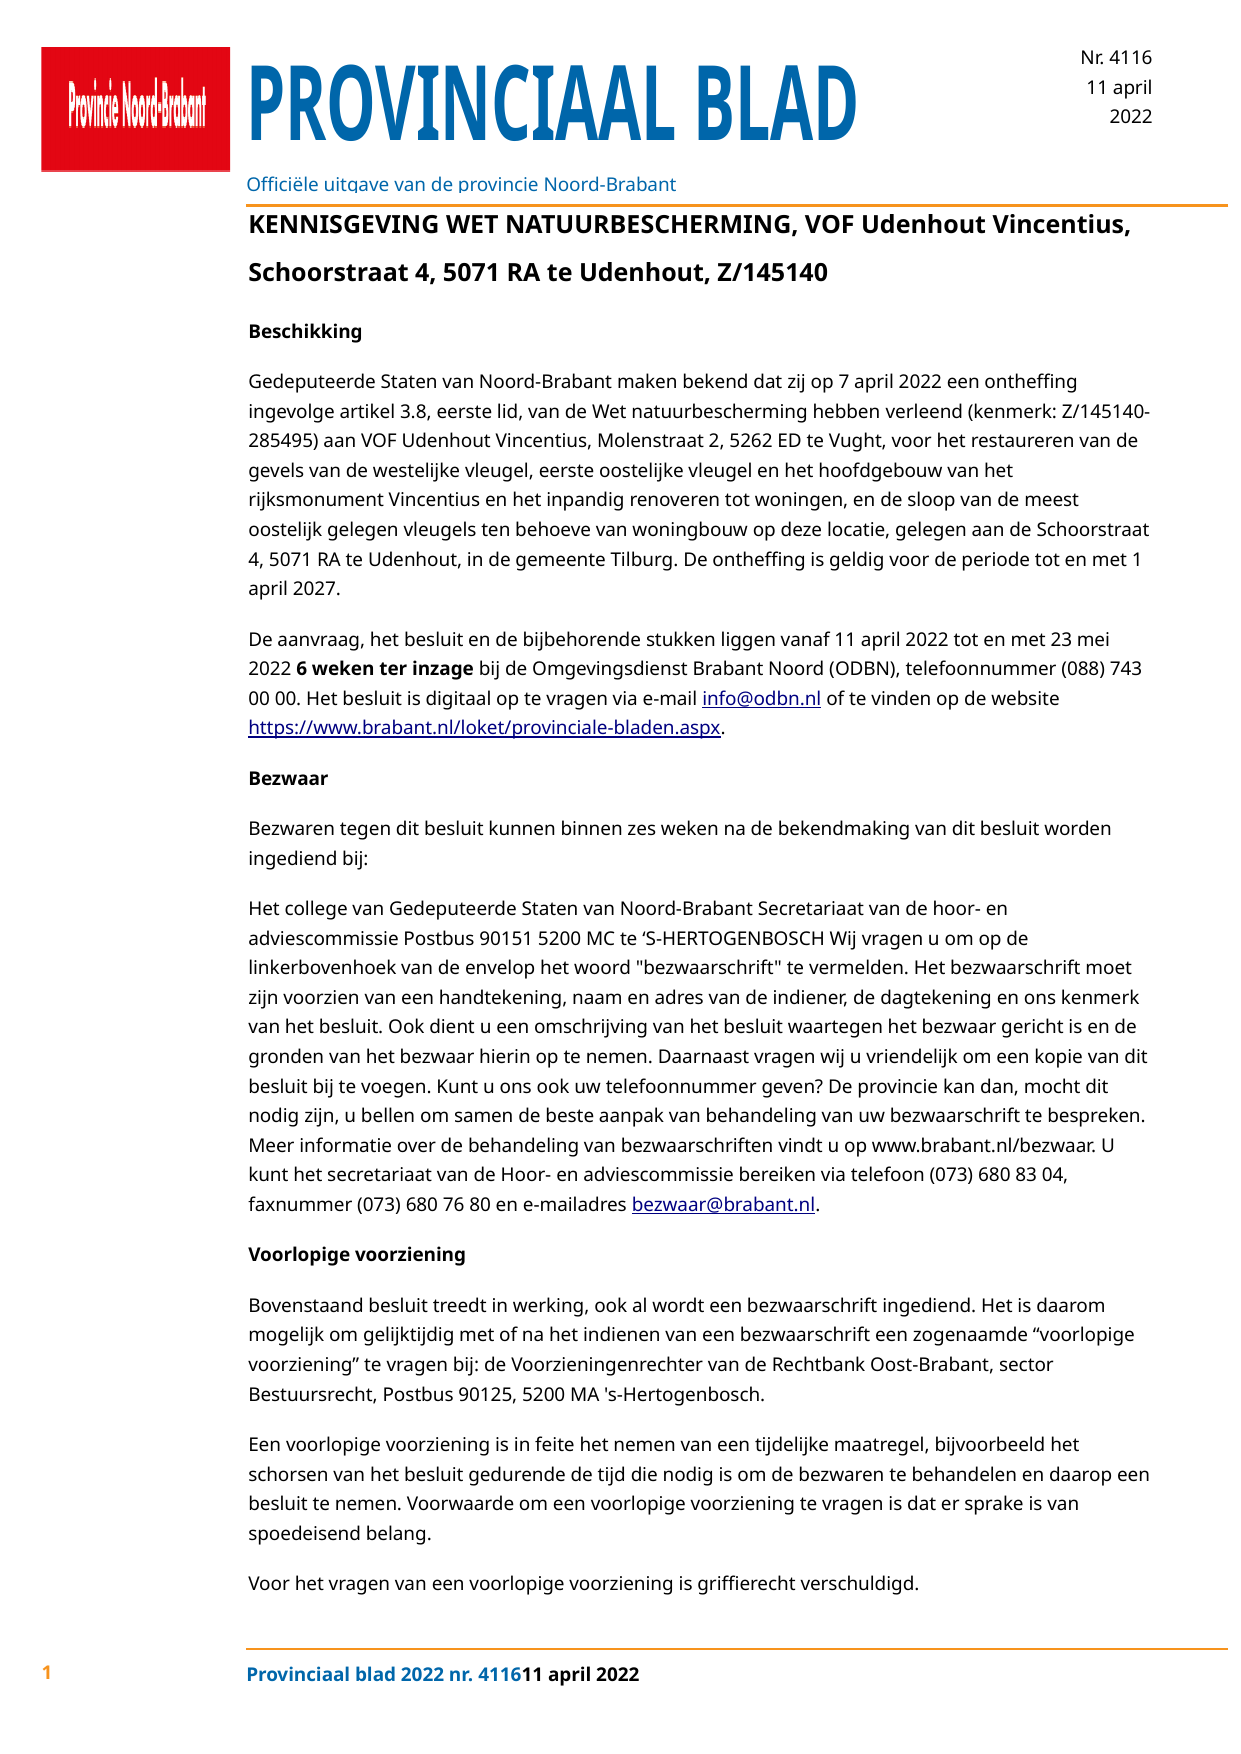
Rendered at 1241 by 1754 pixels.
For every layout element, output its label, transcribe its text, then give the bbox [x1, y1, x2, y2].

text Bovenstaand besluit treedt in werking, ook al wordt een bezwaarschrift ingediend. Het is daarom mogelijk om gelijktijdig met of na het indienen van een bezwaarschrift een zogenaamde “voorlopige voorziening” te vragen bij: de Voorzieningenrechter van de Rechtbank Oost-Brabant, sector Bestuursrecht, Postbus 90125, 5200 MA 's-Hertogenbosch. [248, 1292, 1152, 1407]
text Gedeputeerde Staten van Noord-Brabant maken bekend dat zij op 7 april 2022 een ontheffing ingevolge artikel 3.8, eerste lid, van de Wet natuurbescherming hebben verleend (kenmerk: Z/145140-285495) aan VOF Udenhout Vincentius, Molenstraat 2, 5262 ED te Vught, voor het restaureren van de gevels van de westelijke vleugel, eerste oostelijke vleugel en het hoofdgebouw van het rijksmonument Vincentius en het inpandig renoveren tot woningen, en de sloop van de meest oostelijk gelegen vleugels ten behoeve van woningbouw op deze locatie, gelegen aan de Schoorstraat 4, 5071 RA te Udenhout, in de gemeente Tilburg. De ontheffing is geldig voor de periode tot en met 1 april 2027. [248, 368, 1152, 601]
text KENNISGEVING WET NATUURBESCHERMING, VOF Udenhout Vincentius, Schoorstraat 4, 5071 RA te Udenhout, Z/145140 [248, 207, 1152, 288]
text Het college van Gedeputeerde Staten van Noord-Brabant Secretariaat van de hoor- en adviescommissie Postbus 90151 5200 MC te ‘S‑HERTOGENBOSCH Wij vragen u om op de linkerbovenhoek van de envelop het woord "bezwaarschrift" te vermelden. Het bezwaarschrift moet zijn voorzien van een handtekening, naam en adres van de indiener, de dagtekening en ons kenmerk van het besluit. Ook dient u een omschrijving van het besluit waartegen het bezwaar gericht is en de gronden van het bezwaar hierin op te nemen. Daarnaast vragen wij u vriendelijk om een kopie van dit besluit bij te voegen. Kunt u ons ook uw telefoonnummer geven? De provincie kan dan, mocht dit nodig zijn, u bellen om samen de beste aanpak van behandeling van uw bezwaarschrift te bespreken. Meer informatie over de behandeling van bezwaarschriften vindt u op www.brabant.nl/bezwaar. U kunt het secretariaat van de Hoor- en adviescommissie bereiken via telefoon (073) 680 83 04, faxnummer (073) 680 76 80 en e-mailadres bezwaar@brabant.nl. [248, 895, 1152, 1217]
text De aanvraag, het besluit en de bijbehorende stukken liggen vanaf 11 april 2022 tot en met 23 mei 2022 6 weken ter inzage bij de Omgevingsdienst Brabant Noord (ODBN), telefoonnummer (088) 743 00 00. Het besluit is digitaal op te vragen via e-mail info@odbn.nl of te vinden op de website https://www.brabant.nl/loket/provinciale-bladen.aspx. [248, 626, 1152, 740]
text Bezwaar [248, 765, 1152, 791]
text Bezwaren tegen dit besluit kunnen binnen zes weken na de bekendmaking van dit besluit worden ingediend bij: [248, 815, 1152, 871]
picture [41, 47, 231, 172]
text Beschikking [248, 318, 1152, 344]
text Voorlopige voorziening [248, 1242, 1152, 1267]
text Voor het vragen van een voorlopige voorziening is griffierecht verschuldigd. [248, 1570, 1152, 1596]
text Een voorlopige voorziening is in feite het nemen van een tijdelijke maatregel, bijvoorbeeld het schorsen van het besluit gedurende de tijd die nodig is om de bezwaren te behandelen en daarop een besluit te nemen. Voorwaarde om een voorlopige voorziening te vragen is dat er sprake is van spoedeisend belang. [248, 1431, 1152, 1546]
